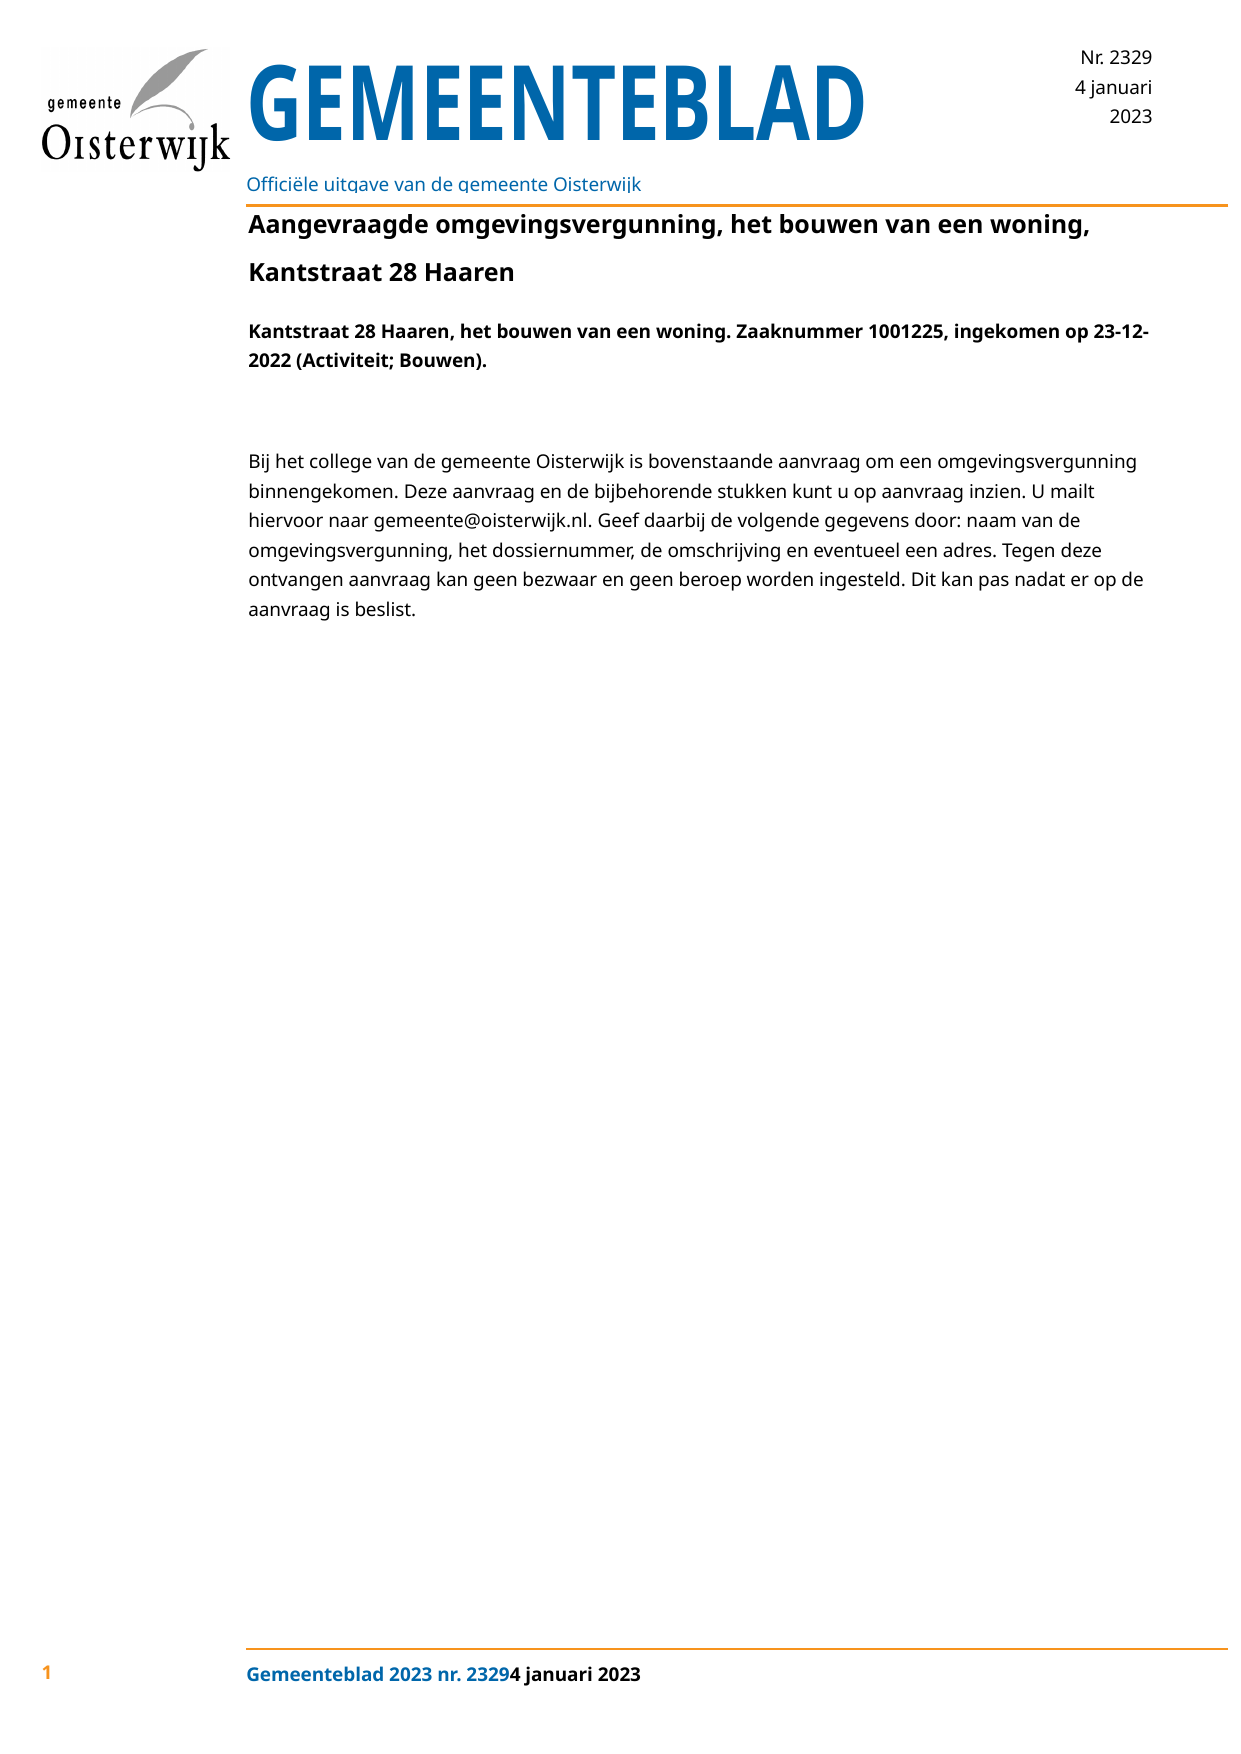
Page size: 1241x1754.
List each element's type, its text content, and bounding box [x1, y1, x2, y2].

picture [41, 47, 231, 172]
text Bij het college van de gemeente Oisterwijk is bovenstaande aanvraag om een omgevingsvergunning binnengekomen. Deze aanvraag en de bijbehorende stukken kunt u op aanvraag inzien. U mailt hiervoor naar gemeente@oisterwijk.nl. Geef daarbij de volgende gegevens door: naam van de omgevingsvergunning, het dossiernummer, de omschrijving en eventueel een adres. Tegen deze ontvangen aanvraag kan geen bezwaar en geen beroep worden ingesteld. Dit kan pas nadat er op de aanvraag is beslist. [248, 448, 1152, 622]
text Kantstraat 28 Haaren, het bouwen van een woning. Zaaknummer 1001225, ingekomen op 23-12-2022 (Activiteit; Bouwen). [248, 318, 1152, 373]
text Aangevraagde omgevingsvergunning, het bouwen van een woning, Kantstraat 28 Haaren [248, 207, 1152, 288]
